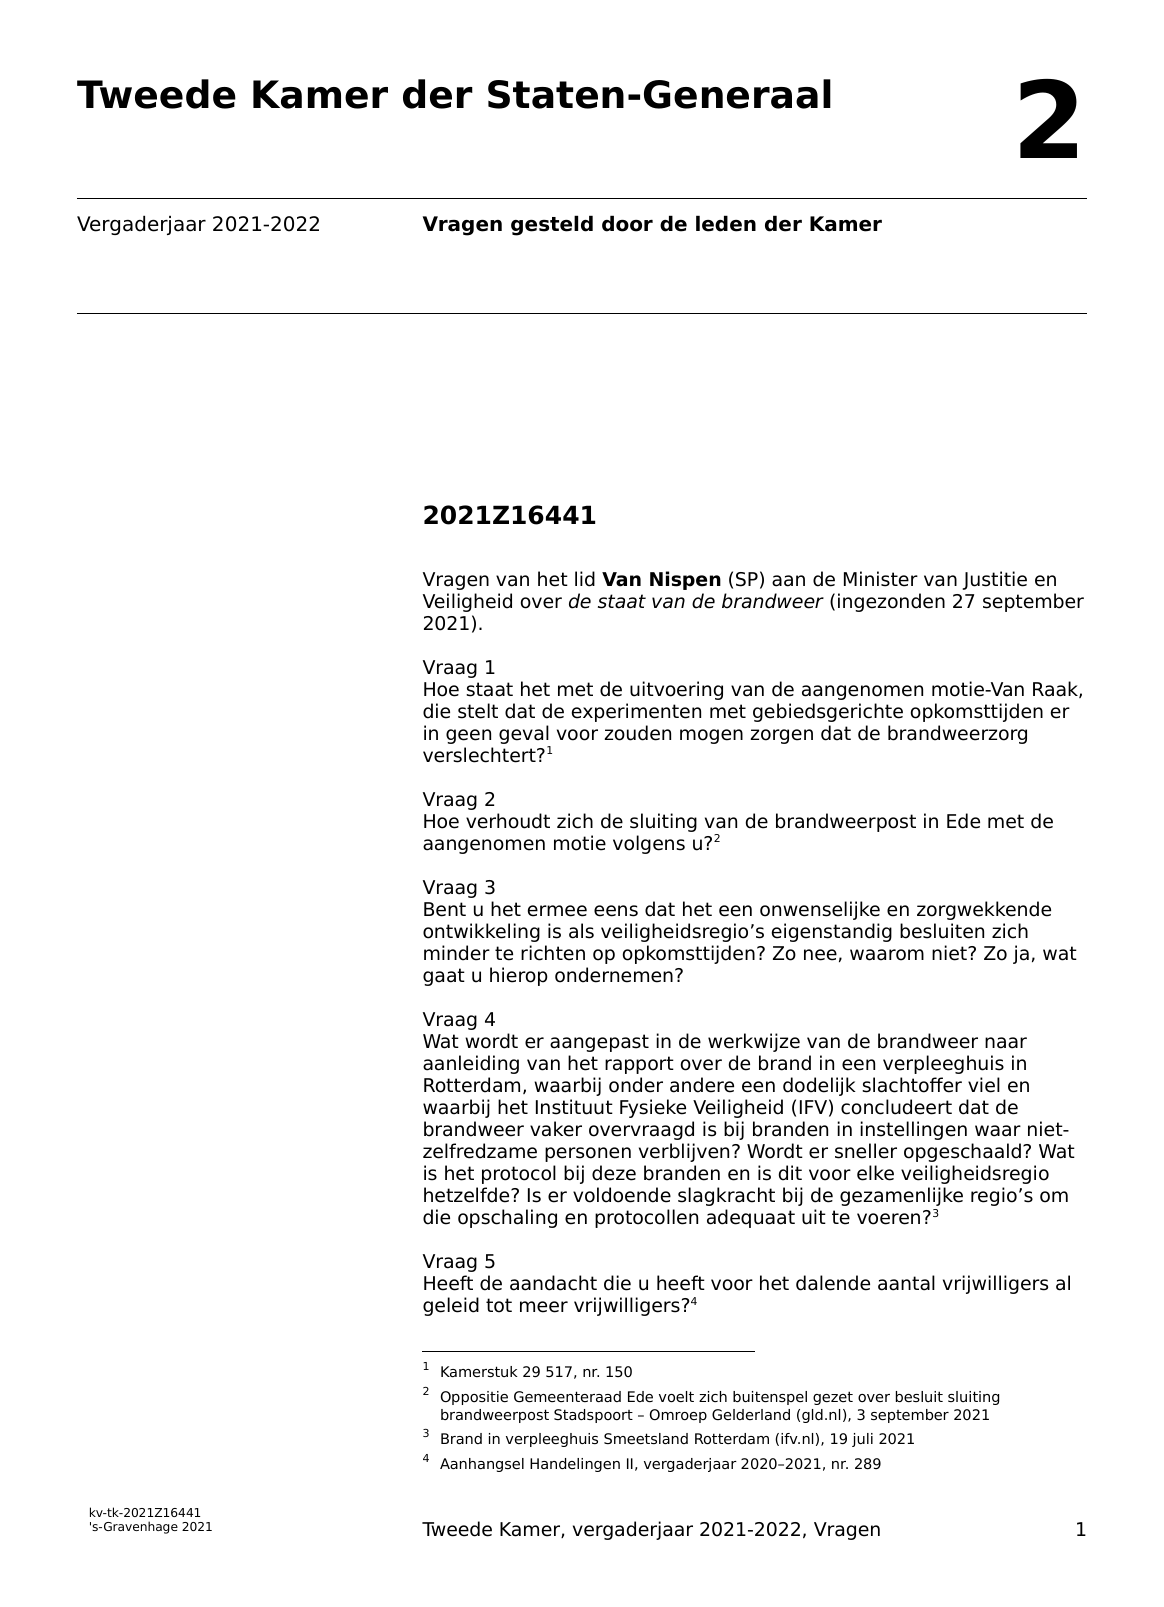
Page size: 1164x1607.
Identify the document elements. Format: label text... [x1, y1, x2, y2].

text Vragen van het lid Van Nispen (SP) aan de Minister van Justitie en Veiligheid over de staat van de brandweer (ingezonden 27 september 2021). [422, 569, 1087, 635]
table_header 2 [886, 59, 1087, 198]
text 's-Gravenhage 2021 [88, 1520, 323, 1534]
text Hoe staat het met de uitvoering van de aangenomen motie-Van Raak, die stelt dat de experimenten met gebiedsgerichte opkomsttijden er in geen geval voor zouden mogen zorgen dat de brandweerzorg verslechtert? [422, 679, 1087, 767]
text Vraag 4 [422, 1009, 1087, 1031]
text Vraag 1 [422, 657, 1087, 679]
text Vraag 2 [422, 789, 1087, 811]
text Aanhangsel Handelingen II, vergaderjaar 2020–2021, nr. 289 [422, 1452, 1087, 1474]
table_cell Vragen gesteld door de leden der Kamer [422, 199, 1087, 313]
text Heeft de aandacht die u heeft voor het dalende aantal vrijwilligers al geleid tot meer vrijwilligers? [422, 1273, 1087, 1317]
table_cell Vergaderjaar 2021-2022 [77, 199, 422, 313]
table_header Tweede Kamer der Staten-Generaal [77, 59, 886, 198]
text kv-tk-2021Z16441 [88, 1506, 323, 1520]
text Vraag 3 [422, 877, 1087, 899]
text Bent u het ermee eens dat het een onwenselijke en zorgwekkende ontwikkeling is als veiligheidsregio’s eigenstandig besluiten zich minder te richten op opkomsttijden? Zo nee, waarom niet? Zo ja, wat gaat u hierop ondernemen? [422, 899, 1087, 987]
text Brand in verpleeghuis Smeetsland Rotterdam (ifv.nl), 19 juli 2021 [422, 1427, 1087, 1449]
text Oppositie Gemeenteraad Ede voelt zich buitenspel gezet over besluit sluiting brandweerpost Stadspoort – Omroep Gelderland (gld.nl), 3 september 2021 [422, 1385, 1087, 1424]
text Vraag 5 [422, 1251, 1087, 1273]
text 2021Z16441 [422, 501, 1087, 531]
text Kamerstuk 29 517, nr. 150 [422, 1360, 1087, 1382]
text Hoe verhoudt zich de sluiting van de brandweerpost in Ede met de aangenomen motie volgens u? [422, 811, 1087, 855]
text Wat wordt er aangepast in de werkwijze van de brandweer naar aanleiding van het rapport over de brand in een verpleeghuis in Rotterdam, waarbij onder andere een dodelijk slachtoffer viel en waarbij het Instituut Fysieke Veiligheid (IFV) concludeert dat de brandweer vaker overvraagd is bij branden in instellingen waar niet-zelfredzame personen verblijven? Wordt er sneller opgeschaald? Wat is het protocol bij deze branden en is dit voor elke veiligheidsregio hetzelfde? Is er voldoende slagkracht bij de gezamenlijke regio’s om die opschaling en protocollen adequaat uit te voeren? [422, 1031, 1087, 1229]
